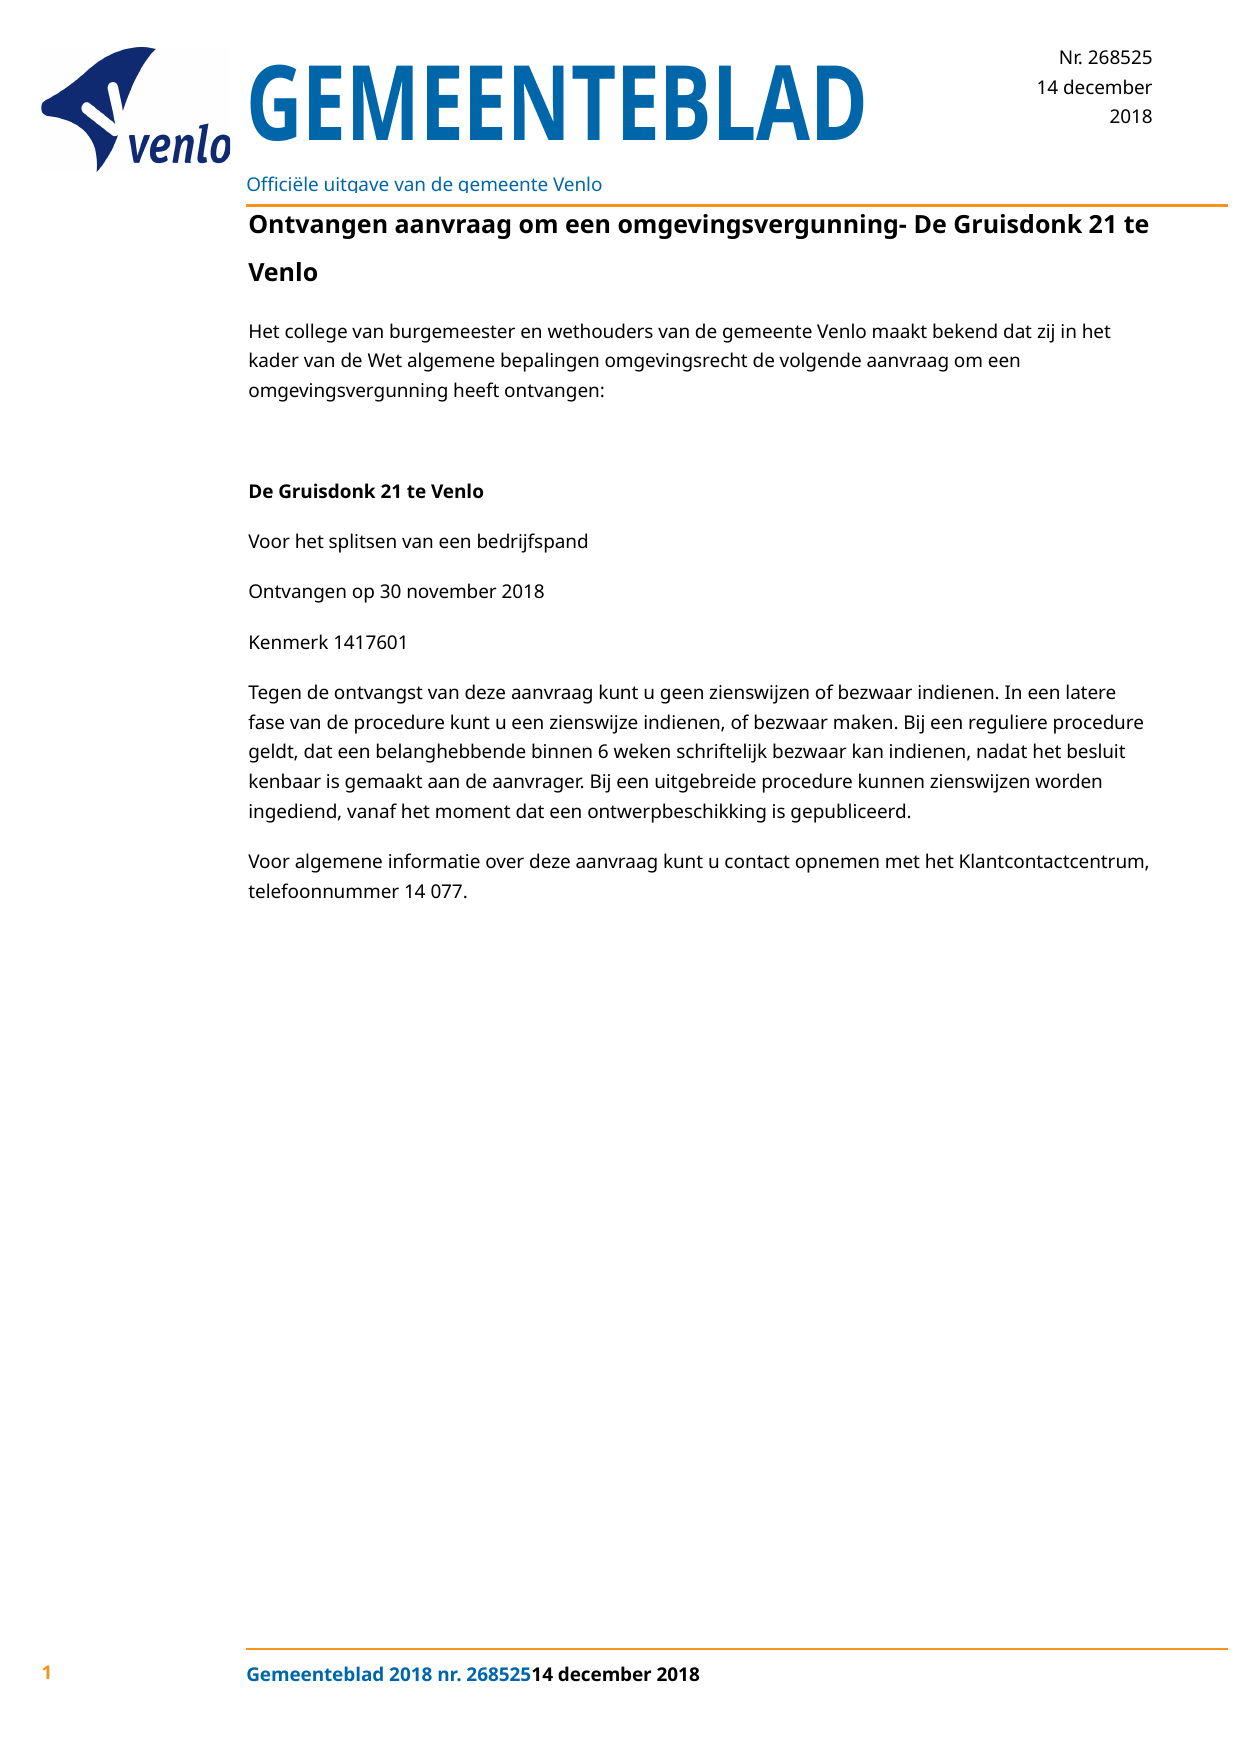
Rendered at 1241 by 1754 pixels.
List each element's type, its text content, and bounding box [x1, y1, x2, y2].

text Kenmerk 1417601 [248, 629, 1152, 655]
picture [41, 47, 231, 172]
text Het college van burgemeester en wethouders van de gemeente Venlo maakt bekend dat zij in het kader van de Wet algemene bepalingen omgevingsrecht de volgende aanvraag om een omgevingsvergunning heeft ontvangen: [248, 318, 1152, 403]
text Voor algemene informatie over deze aanvraag kunt u contact opnemen met het Klantcontactcentrum, telefoonnummer 14 077. [248, 848, 1152, 904]
text Tegen de ontvangst van deze aanvraag kunt u geen zienswijzen of bezwaar indienen. In een latere fase van de procedure kunt u een zienswijze indienen, of bezwaar maken. Bij een reguliere procedure geldt, dat een belanghebbende binnen 6 weken schriftelijk bezwaar kan indienen, nadat het besluit kenbaar is gemaakt aan de aanvrager. Bij een uitgebreide procedure kunnen zienswijzen worden ingediend, vanaf het moment dat een ontwerpbeschikking is gepubliceerd. [248, 679, 1152, 824]
text De Gruisdonk 21 te Venlo [248, 478, 1152, 504]
text Ontvangen op 30 november 2018 [248, 579, 1152, 604]
text Ontvangen aanvraag om een omgevingsvergunning- De Gruisdonk 21 te Venlo [248, 207, 1152, 288]
text Voor het splitsen van een bedrijfspand [248, 528, 1152, 554]
